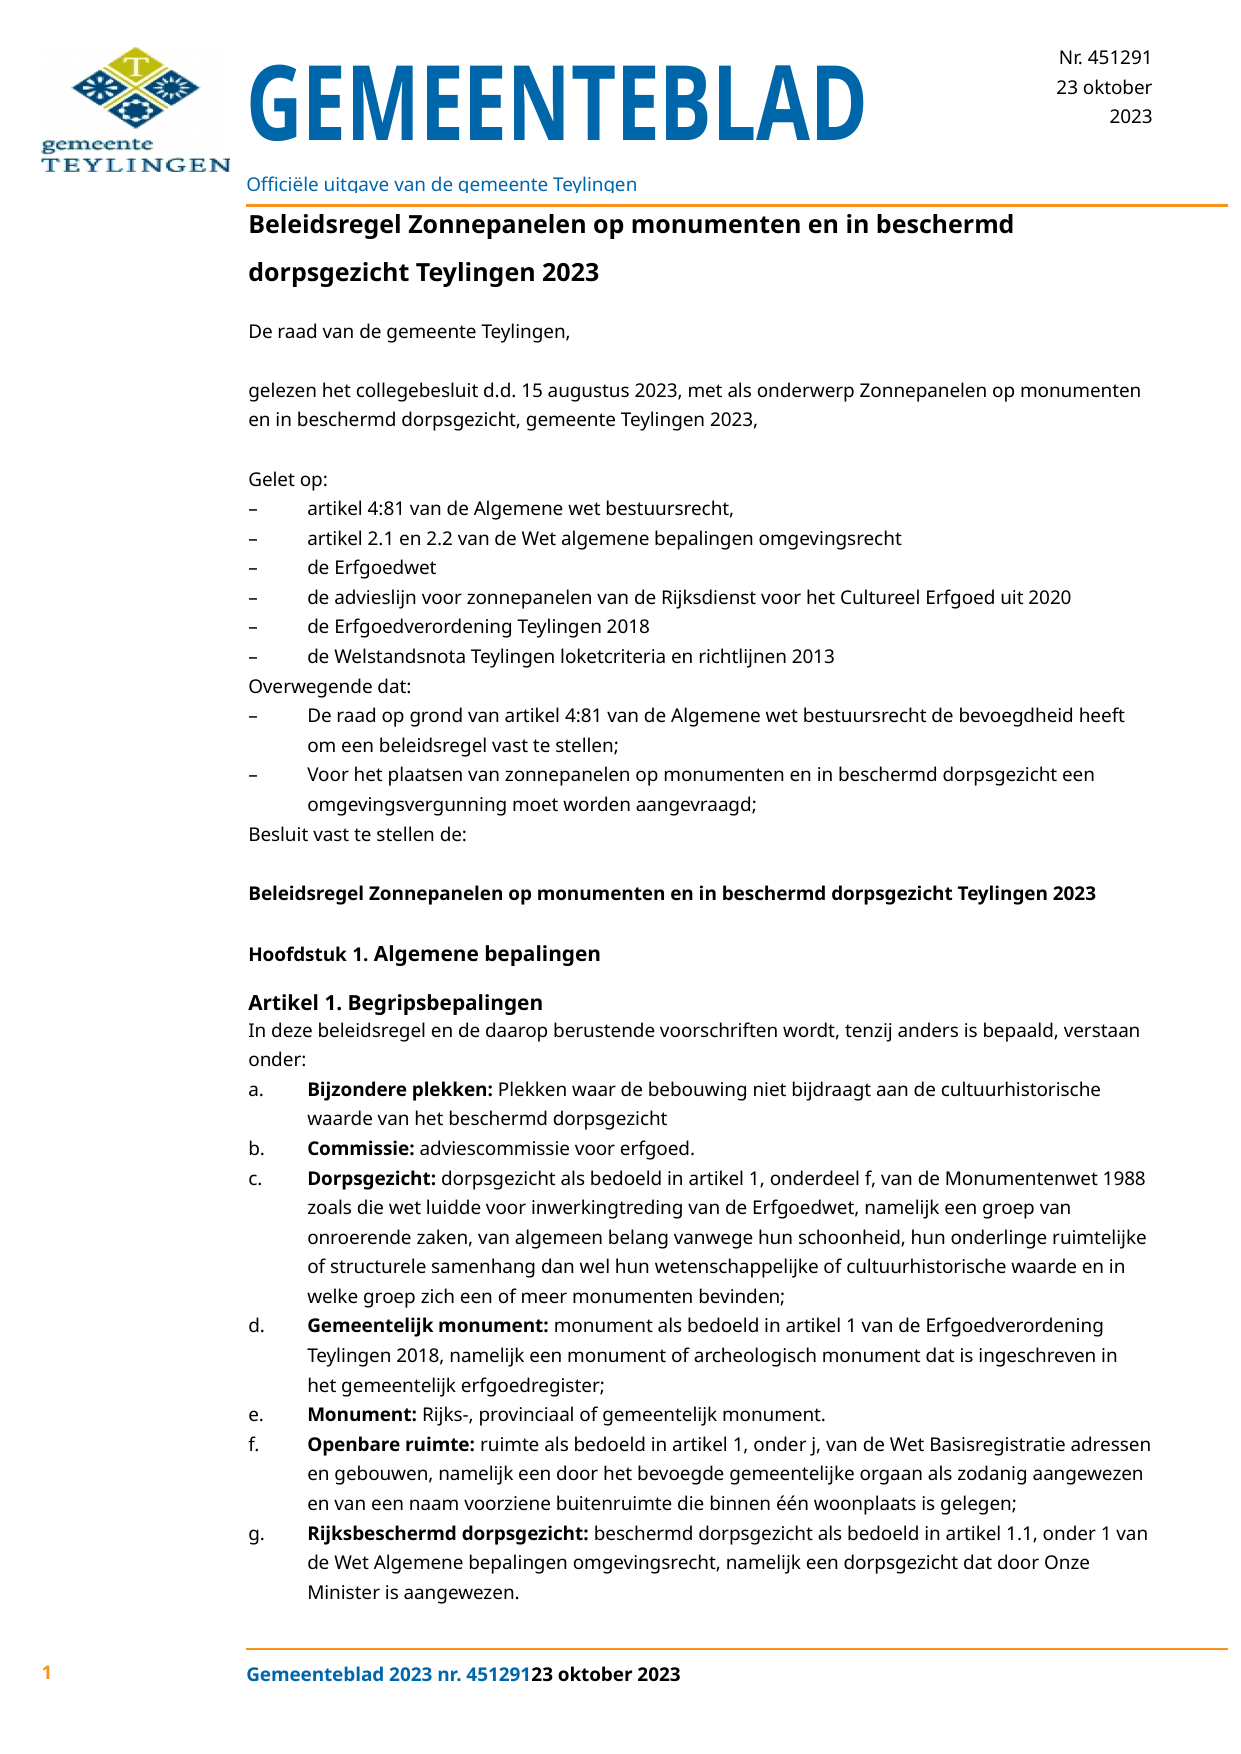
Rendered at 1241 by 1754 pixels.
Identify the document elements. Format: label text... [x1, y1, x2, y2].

picture [41, 47, 231, 172]
list Voor het plaatsen van zonnepanelen op monumenten en in beschermd dorpsgezicht een omgevingsvergunning moet worden aangevraagd; [248, 762, 1152, 817]
list de Erfgoedwet [248, 554, 1152, 580]
text De raad van de gemeente Teylingen, [248, 318, 1152, 344]
list Commissie: adviescommissie voor erfgoed. [248, 1135, 1152, 1161]
list Rijksbeschermd dorpsgezicht: beschermd dorpsgezicht als bedoeld in artikel 1.1, onder 1 van de Wet Algemene bepalingen omgevingsrecht, namelijk een dorpsgezicht dat door Onze Minister is aangewezen. [248, 1520, 1152, 1605]
text Overwegende dat: [248, 673, 1152, 699]
text Besluit vast te stellen de: [248, 821, 1152, 847]
text Beleidsregel Zonnepanelen op monumenten en in beschermd dorpsgezicht Teylingen 2023 [248, 880, 1152, 906]
list de advieslijn voor zonnepanelen van de Rijksdienst voor het Cultureel Erfgoed uit 2020 [248, 584, 1152, 610]
list artikel 4:81 van de Algemene wet bestuursrecht, [248, 495, 1152, 521]
list Gemeentelijk monument: monument als bedoeld in artikel 1 van de Erfgoedverordening Teylingen 2018, namelijk een monument of archeologisch monument dat is ingeschreven in het gemeentelijk erfgoedregister; [248, 1313, 1152, 1398]
list Openbare ruimte: ruimte als bedoeld in artikel 1, onder j, van de Wet Basisregistratie adressen en gebouwen, namelijk een door het bevoegde gemeentelijke orgaan als zodanig aangewezen en van een naam voorziene buitenruimte die binnen één woonplaats is gelegen; [248, 1431, 1152, 1516]
text Hoofdstuk 1. Algemene bepalingen [248, 939, 1152, 968]
list de Welstandsnota Teylingen loketcriteria en richtlijnen 2013 [248, 643, 1152, 669]
text Beleidsregel Zonnepanelen op monumenten en in beschermd dorpsgezicht Teylingen 2023 [248, 207, 1152, 288]
list Monument: Rijks-, provinciaal of gemeentelijk monument. [248, 1401, 1152, 1427]
text Artikel 1. Begripsbepalingen [248, 988, 1152, 1017]
text In deze beleidsregel en de daarop berustende voorschriften wordt, tenzij anders is bepaald, verstaan onder: [248, 1017, 1152, 1072]
list De raad op grond van artikel 4:81 van de Algemene wet bestuursrecht de bevoegdheid heeft om een beleidsregel vast te stellen; [248, 702, 1152, 758]
list Dorpsgezicht: dorpsgezicht als bedoeld in artikel 1, onderdeel f, van de Monumentenwet 1988 zoals die wet luidde voor inwerkingtreding van de Erfgoedwet, namelijk een groep van onroerende zaken, van algemeen belang vanwege hun schoonheid, hun onderlinge ruimtelijke of structurele samenhang dan wel hun wetenschappelijke of cultuurhistorische waarde en in welke groep zich een of meer monumenten bevinden; [248, 1165, 1152, 1309]
list Bijzondere plekken: Plekken waar de bebouwing niet bijdraagt aan de cultuurhistorische waarde van het beschermd dorpsgezicht [248, 1076, 1152, 1131]
list de Erfgoedverordening Teylingen 2018 [248, 614, 1152, 639]
text Gelet op: [248, 466, 1152, 492]
text gelezen het collegebesluit d.d. 15 augustus 2023, met als onderwerp Zonnepanelen op monumenten en in beschermd dorpsgezicht, gemeente Teylingen 2023, [248, 377, 1152, 432]
list artikel 2.1 en 2.2 van de Wet algemene bepalingen omgevingsrecht [248, 525, 1152, 551]
